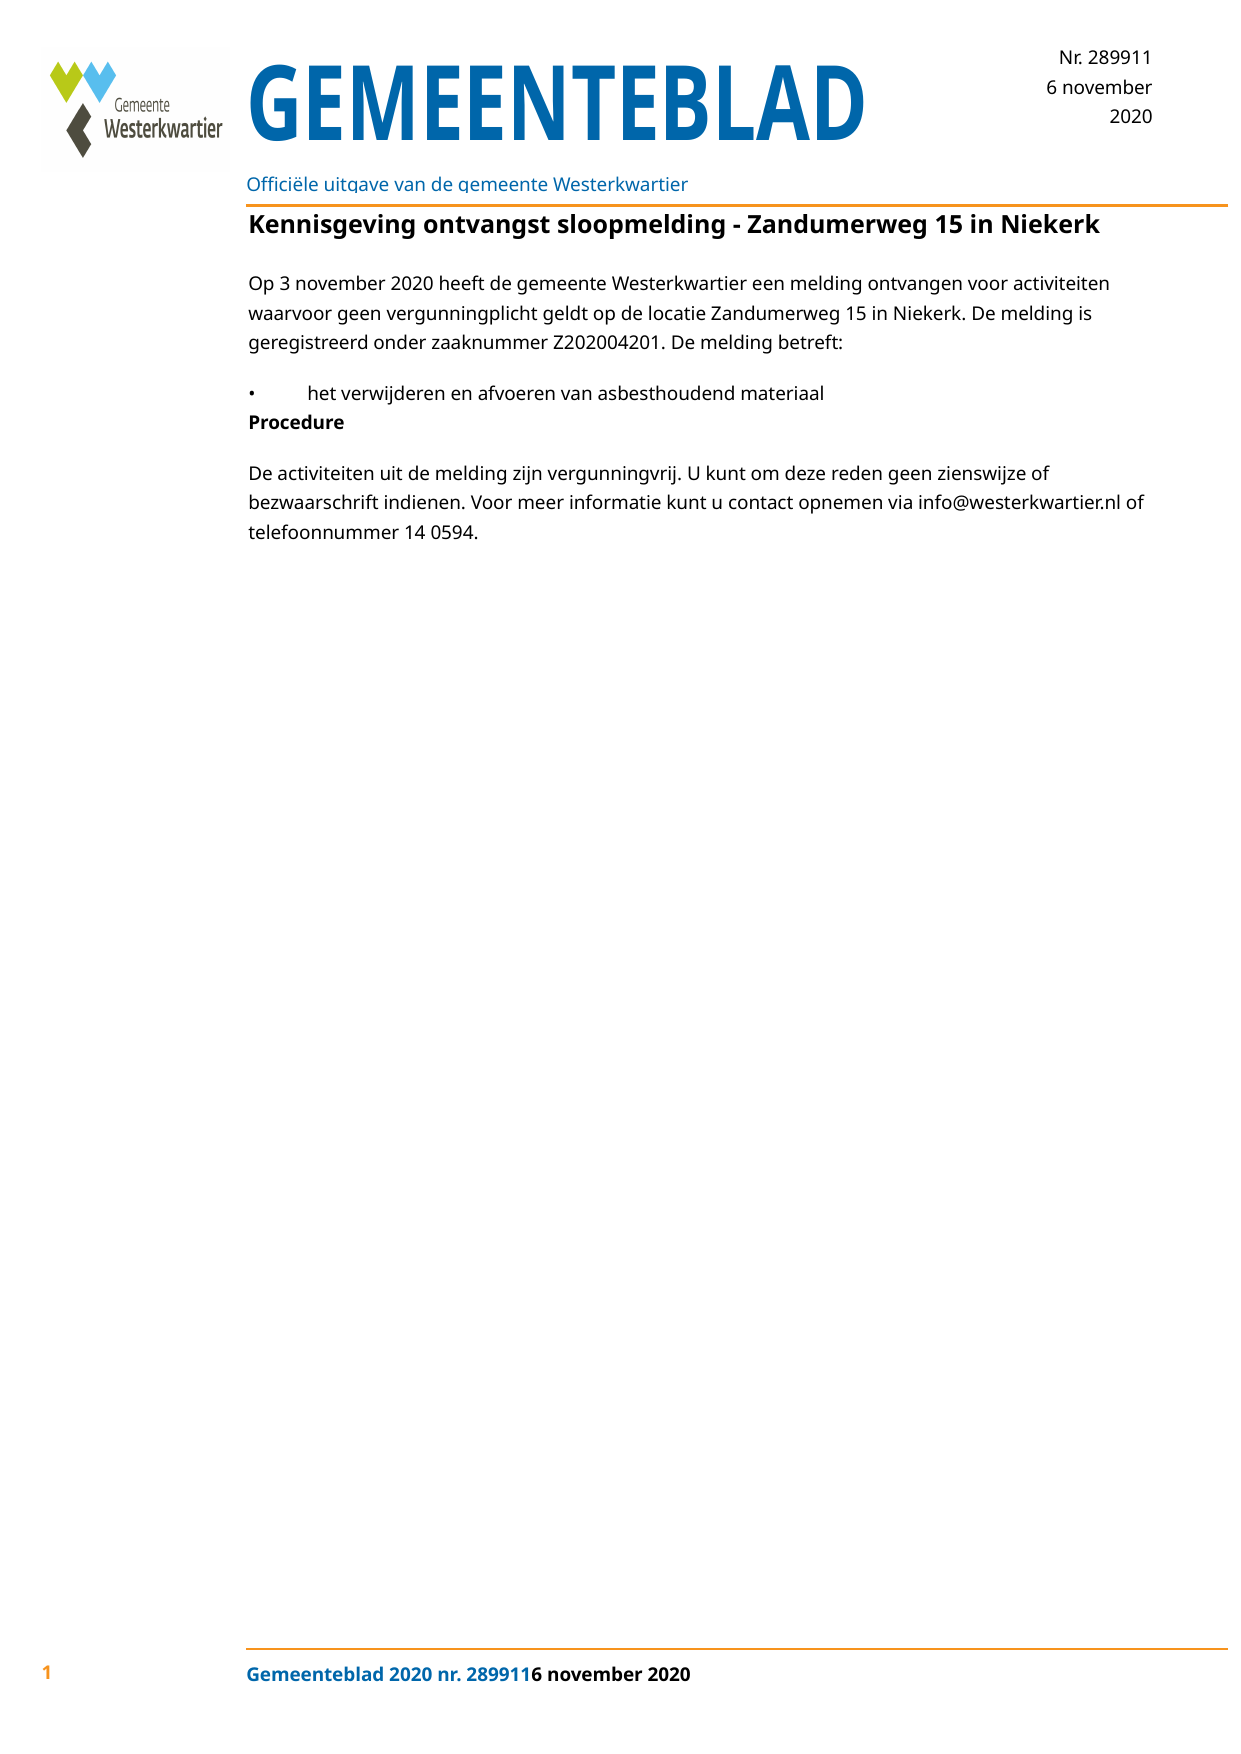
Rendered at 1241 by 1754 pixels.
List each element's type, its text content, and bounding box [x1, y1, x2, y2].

picture [41, 47, 231, 172]
text Kennisgeving ontvangst sloopmelding - Zandumerweg 15 in Niekerk [248, 207, 1152, 241]
text Op 3 november 2020 heeft de gemeente Westerkwartier een melding ontvangen voor activiteiten waarvoor geen vergunningplicht geldt op de locatie Zandumerweg 15 in Niekerk. De melding is geregistreerd onder zaaknummer Z202004201. De melding betreft: [248, 270, 1152, 355]
text Procedure [248, 409, 1152, 435]
list het verwijderen en afvoeren van asbesthoudend materiaal [248, 380, 1152, 406]
text De activiteiten uit de melding zijn vergunningvrij. U kunt om deze reden geen zienswijze of bezwaarschrift indienen. Voor meer informatie kunt u contact opnemen via info@westerkwartier.nl of telefoonnummer 14 0594. [248, 460, 1152, 545]
